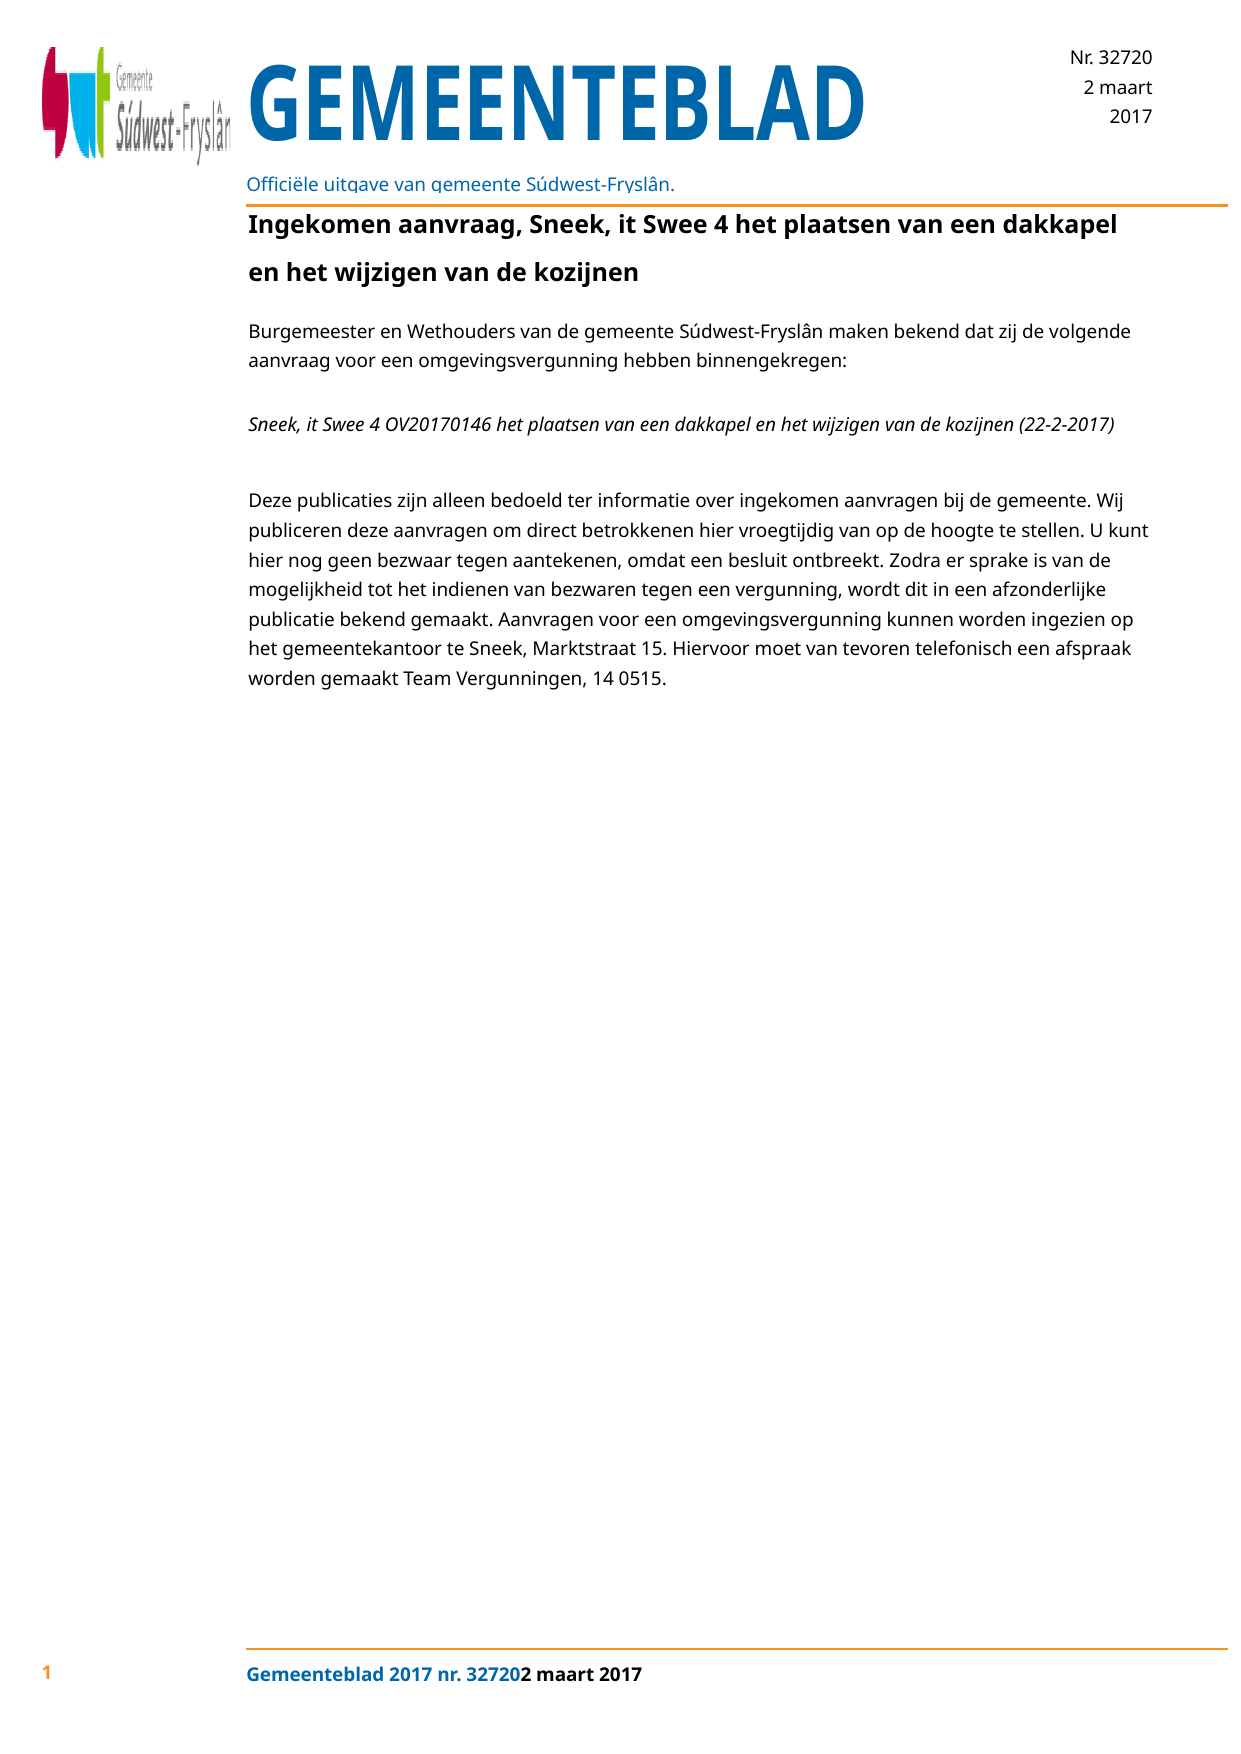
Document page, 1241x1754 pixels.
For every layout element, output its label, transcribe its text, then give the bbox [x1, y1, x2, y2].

text Deze publicaties zijn alleen bedoeld ter informatie over ingekomen aanvragen bij de gemeente. Wij publiceren deze aanvragen om direct betrokkenen hier vroegtijdig van op de hoogte te stellen. U kunt hier nog geen bezwaar tegen aantekenen, omdat een besluit ontbreekt. Zodra er sprake is van de mogelijkheid tot het indienen van bezwaren tegen een vergunning, wordt dit in een afzonderlijke publicatie bekend gemaakt. Aanvragen voor een omgevingsvergunning kunnen worden ingezien op het gemeentekantoor te Sneek, Marktstraat 15. Hiervoor moet van tevoren telefonisch een afspraak worden gemaakt Team Vergunningen, 14 0515. [248, 488, 1152, 691]
text Ingekomen aanvraag, Sneek, it Swee 4 het plaatsen van een dakkapel en het wijzigen van de kozijnen [248, 207, 1152, 288]
picture [41, 47, 231, 172]
text Burgemeester en Wethouders van de gemeente Súdwest-Fryslân maken bekend dat zij de volgende aanvraag voor een omgevingsvergunning hebben binnengekregen: [248, 318, 1152, 373]
text Sneek, it Swee 4 OV20170146 het plaatsen van een dakkapel en het wijzigen van de kozijnen (22-2-2017) [248, 411, 1152, 437]
